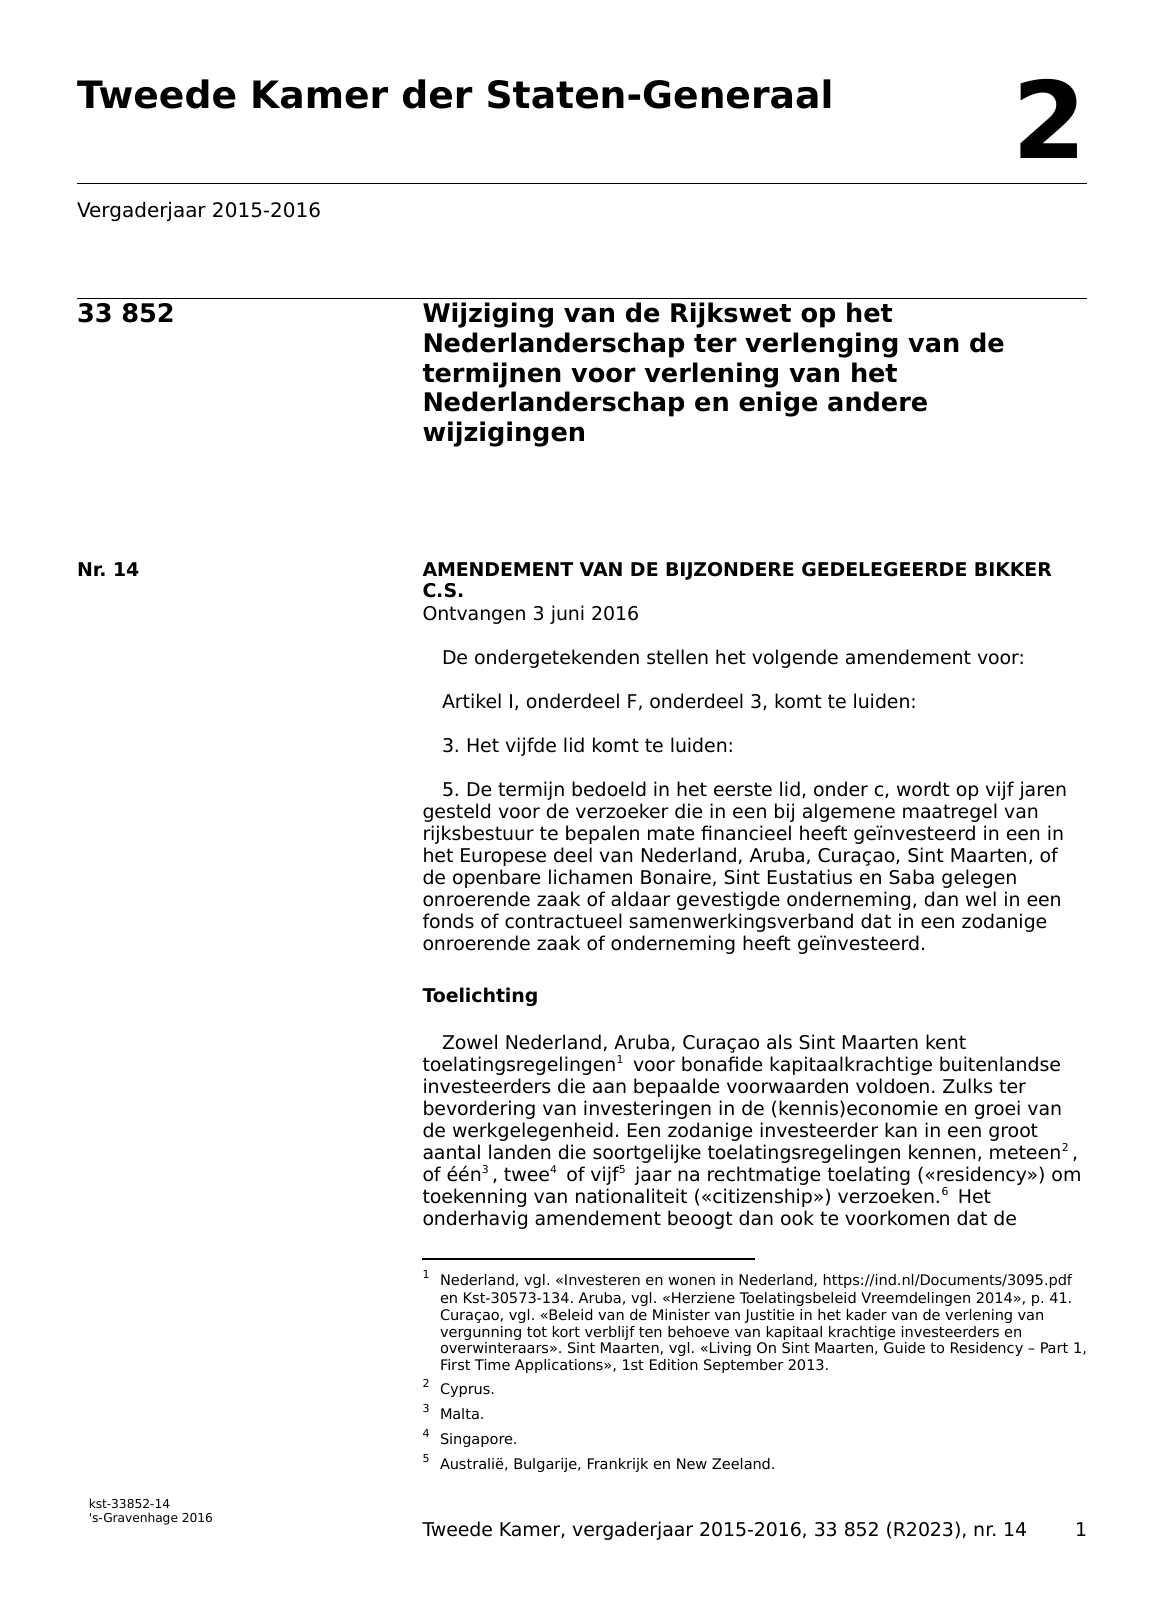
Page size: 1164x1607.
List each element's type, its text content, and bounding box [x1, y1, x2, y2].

text 3. Het vijfde lid komt te luiden: [422, 735, 1087, 757]
table_header Tweede Kamer der Staten-Generaal [77, 59, 886, 183]
text Singapore. [422, 1427, 1087, 1449]
text kst-33852-14 [88, 1497, 323, 1511]
text Malta. [422, 1402, 1087, 1424]
text Ontvangen 3 juni 2016 [422, 602, 1087, 624]
text Cyprus. [422, 1377, 1087, 1399]
text 5. De termijn bedoeld in het eerste lid, onder c, wordt op vijf jaren gesteld voor de verzoeker die in een bij algemene maatregel van rijksbestuur te bepalen mate financieel heeft geïnvesteerd in een in het Europese deel van Nederland, Aruba, Curaçao, Sint Maarten, of de openbare lichamen Bonaire, Sint Eustatius en Saba gelegen onroerende zaak of aldaar gevestigde onderneming, dan wel in een fonds of contractueel samenwerkingsverband dat in een zodanige onroerende zaak of onderneming heeft geïnvesteerd. [422, 779, 1087, 955]
table_cell Vergaderjaar 2015-2016 [77, 184, 1087, 298]
text 's-Gravenhage 2016 [88, 1511, 323, 1525]
text Zowel Nederland, Aruba, Curaçao als Sint Maarten kent toelatingsregelingen voor bonafide kapitaalkrachtige buitenlandse investeerders die aan bepaalde voorwaarden voldoen. Zulks ter bevordering van investeringen in de (kennis)economie en groei van de werkgelegenheid. Een zodanige investeerder kan in een groot aantal landen die soortgelijke toelatingsregelingen kennen, meteen, of één, twee of vijf jaar na rechtmatige toelating («residency») om toekenning van nationaliteit («citizenship») verzoeken. Het onderhavig amendement beoogt dan ook te voorkomen dat de [422, 1032, 1087, 1230]
text Nederland, vgl. «Investeren en wonen in Nederland, https://ind.nl/Documents/3095.pdf en Kst-30573-134. Aruba, vgl. «Herziene Toelatingsbeleid Vreemdelingen 2014», p. 41. Curaçao, vgl. «Beleid van de Minister van Justitie in het kader van de verlening van vergunning tot kort verblijf ten behoeve van kapitaal krachtige investeerders en overwinteraars». Sint Maarten, vgl. «Living On Sint Maarten, Guide to Residency – Part 1, First Time Applications», 1st Edition September 2013. [422, 1268, 1087, 1374]
subtitle 33 852 Wijziging van de Rijkswet op het Nederlanderschap ter verlenging van de termijnen voor verlening van het Nederlanderschap en enige andere wijzigingen [77, 299, 1087, 447]
text Australië, Bulgarije, Frankrijk en New Zeeland. [422, 1452, 1087, 1474]
text De ondergetekenden stellen het volgende amendement voor: [422, 647, 1087, 668]
subtitle Nr. 14 AMENDEMENT VAN DE BIJZONDERE GEDELEGEERDE BIKKER C.S. [77, 558, 1087, 602]
subtitle Toelichting [422, 985, 1087, 1007]
table_header 2 [886, 59, 1087, 183]
text Artikel I, onderdeel F, onderdeel 3, komt te luiden: [422, 691, 1087, 713]
